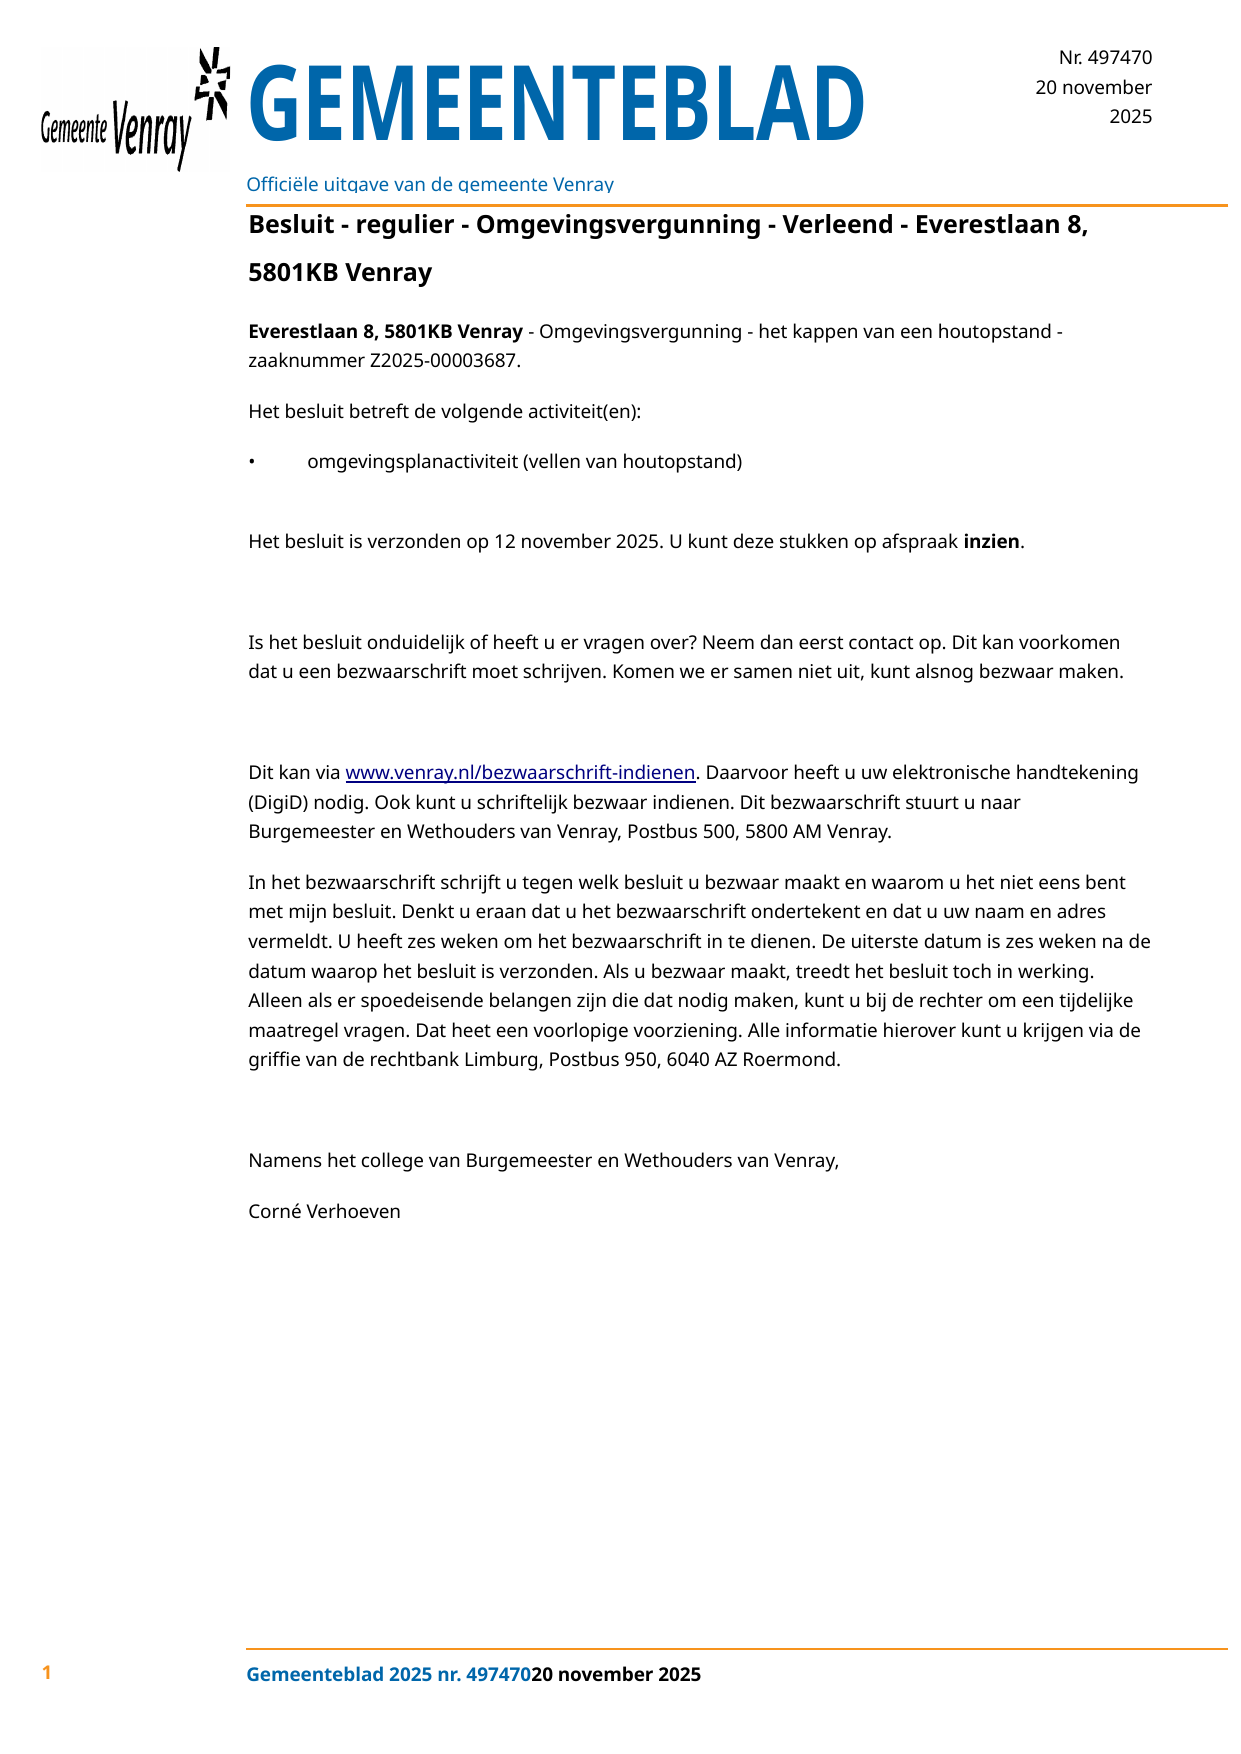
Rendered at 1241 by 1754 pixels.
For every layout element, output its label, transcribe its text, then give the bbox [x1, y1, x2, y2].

text Dit kan via www.venray.nl/bezwaarschrift-indienen. Daarvoor heeft u uw elektronische handtekening (DigiD) nodig. Ook kunt u schriftelijk bezwaar indienen. Dit bezwaarschrift stuurt u naar Burgemeester en Wethouders van Venray, Postbus 500, 5800 AM Venray. [248, 759, 1152, 844]
text Het besluit is verzonden op 12 november 2025. U kunt deze stukken op afspraak inzien. [248, 528, 1152, 554]
text Namens het college van Burgemeester en Wethouders van Venray, [248, 1147, 1152, 1173]
text Corné Verhoeven [248, 1198, 1152, 1224]
text Besluit - regulier - Omgevingsvergunning - Verleend - Everestlaan 8, 5801KB Venray [248, 207, 1152, 288]
picture [41, 47, 231, 172]
text Het besluit betreft de volgende activiteit(en): [248, 398, 1152, 424]
text Everestlaan 8, 5801KB Venray - Omgevingsvergunning - het kappen van een houtopstand - zaaknummer Z2025-00003687. [248, 318, 1152, 373]
text In het bezwaarschrift schrijft u tegen welk besluit u bezwaar maakt en waarom u het niet eens bent met mijn besluit. Denkt u eraan dat u het bezwaarschrift ondertekent en dat u uw naam en adres vermeldt. U heeft zes weken om het bezwaarschrift in te dienen. De uiterste datum is zes weken na de datum waarop het besluit is verzonden. Als u bezwaar maakt, treedt het besluit toch in werking. Alleen als er spoedeisende belangen zijn die dat nodig maken, kunt u bij de rechter om een tijdelijke maatregel vragen. Dat heet een voorlopige voorziening. Alle informatie hierover kunt u krijgen via de griffie van de rechtbank Limburg, Postbus 950, 6040 AZ Roermond. [248, 869, 1152, 1072]
list omgevingsplanactiviteit (vellen van houtopstand) [248, 448, 1152, 474]
text Is het besluit onduidelijk of heeft u er vragen over? Neem dan eerst contact op. Dit kan voorkomen dat u een bezwaarschrift moet schrijven. Komen we er samen niet uit, kunt alsnog bezwaar maken. [248, 629, 1152, 684]
